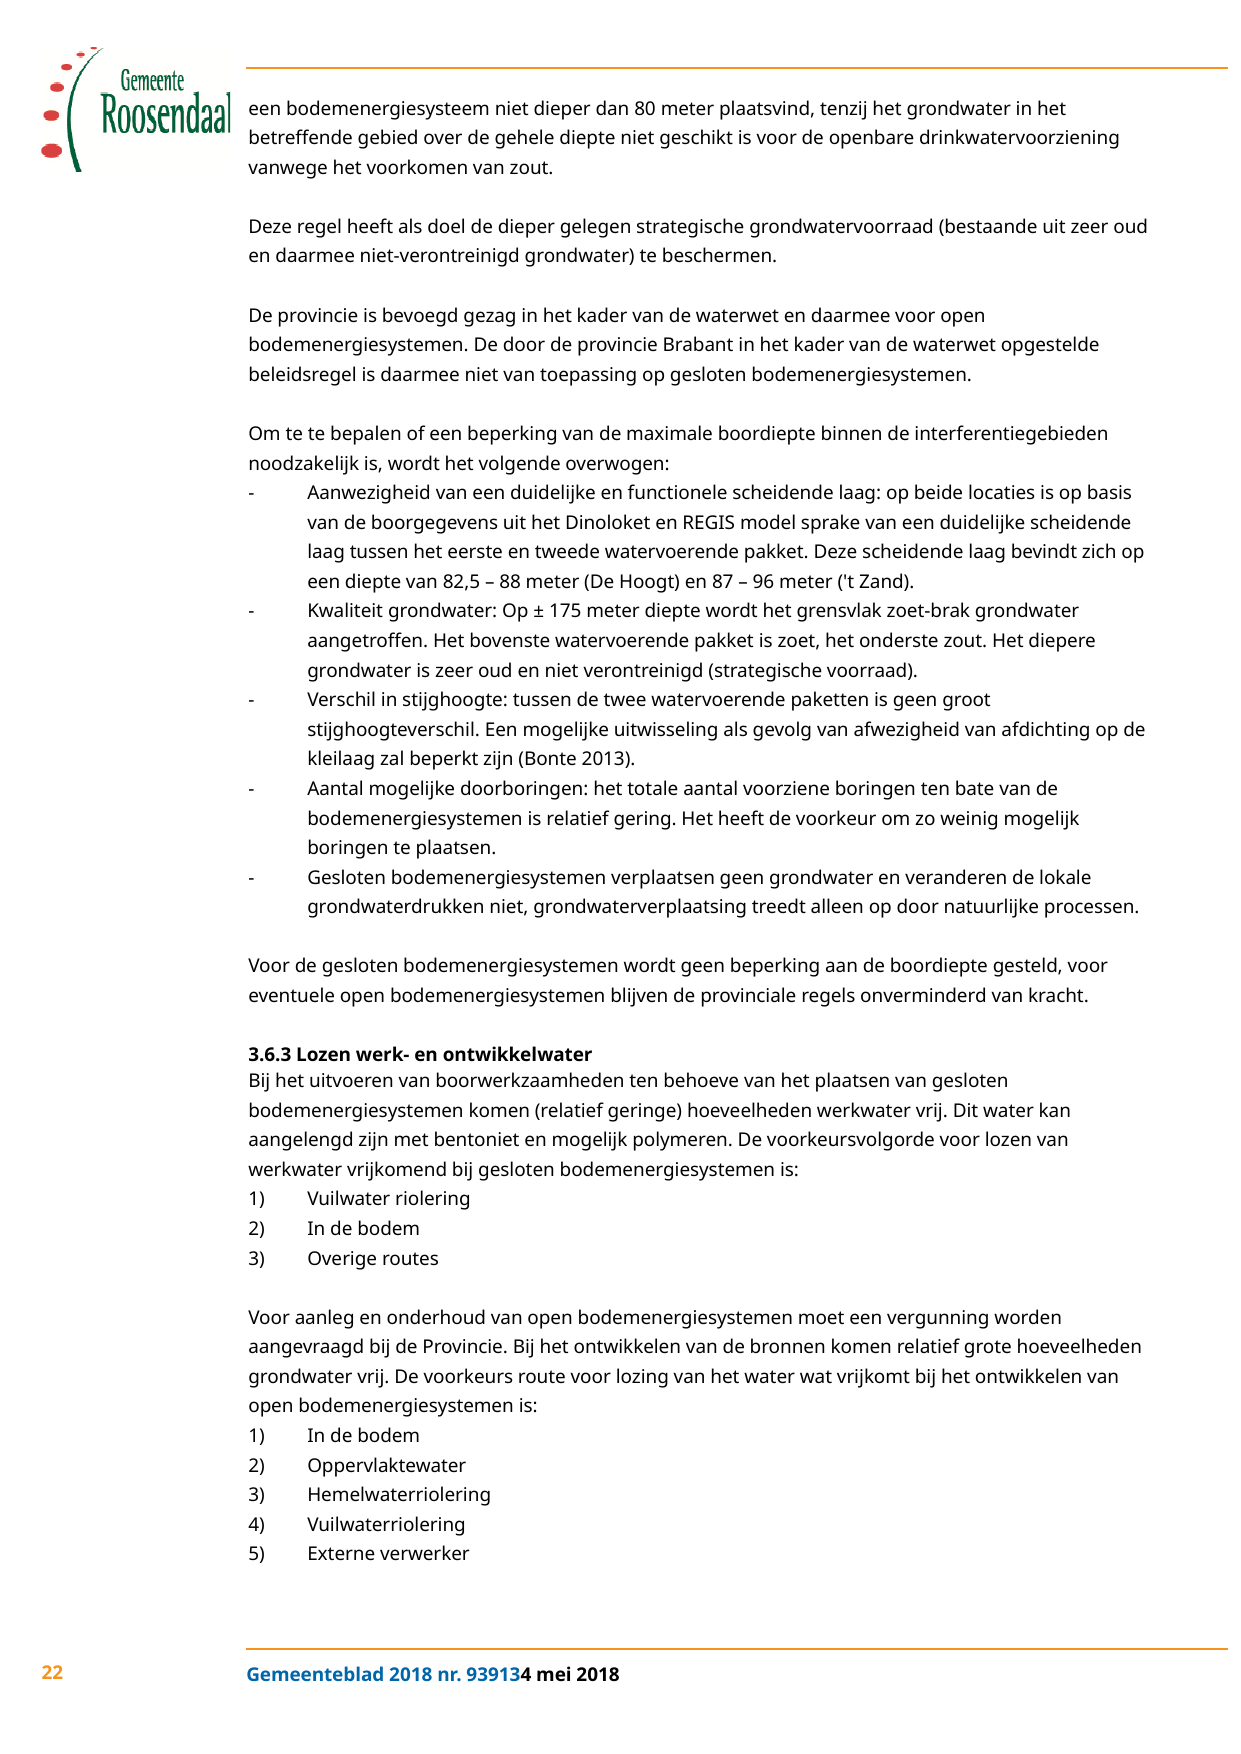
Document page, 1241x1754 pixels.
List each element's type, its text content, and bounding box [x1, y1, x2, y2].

text Voor de gesloten bodemenergiesystemen wordt geen beperking aan de boordiepte gesteld, voor eventuele open bodemenergiesystemen blijven de provinciale regels onverminderd van kracht. [248, 953, 1152, 1008]
list In de bodem [248, 1215, 1152, 1241]
text Bij het uitvoeren van boorwerkzaamheden ten behoeve van het plaatsen van gesloten bodemenergiesystemen komen (relatief geringe) hoeveelheden werkwater vrij. Dit water kan aangelengd zijn met bentoniet en mogelijk polymeren. De voorkeursvolgorde voor lozen van werkwater vrijkomend bij gesloten bodemenergiesystemen is: [248, 1067, 1152, 1182]
list Overige routes [248, 1245, 1152, 1270]
list Gesloten bodemenergiesystemen verplaatsen geen grondwater en veranderen de lokale grondwaterdrukken niet, grondwaterverplaatsing treedt alleen op door natuurlijke processen. [248, 864, 1152, 919]
list Kwaliteit grondwater: Op ± 175 meter diepte wordt het grensvlak zoet-brak grondwater aangetroffen. Het bovenste watervoerende pakket is zoet, het onderste zout. Het diepere grondwater is zeer oud en niet verontreinigd (strategische voorraad). [248, 598, 1152, 683]
text Om te te bepalen of een beperking van de maximale boordiepte binnen de interferentiegebieden noodzakelijk is, wordt het volgende overwogen: [248, 420, 1152, 476]
text 3.6.3 Lozen werk- en ontwikkelwater [248, 1041, 1152, 1067]
list Oppervlaktewater [248, 1452, 1152, 1477]
text Deze regel heeft als doel de dieper gelegen strategische grondwatervoorraad (bestaande uit zeer oud en daarmee niet-verontreinigd grondwater) te beschermen. [248, 213, 1152, 268]
list Vuilwaterriolering [248, 1511, 1152, 1537]
list In de bodem [248, 1422, 1152, 1448]
list Aanwezigheid van een duidelijke en functionele scheidende laag: op beide locaties is op basis van de boorgegevens uit het Dinoloket en REGIS model sprake van een duidelijke scheidende laag tussen het eerste en tweede watervoerende pakket. Deze scheidende laag bevindt zich op een diepte van 82,5 – 88 meter (De Hoogt) en 87 – 96 meter ('t Zand). [248, 479, 1152, 594]
list Vuilwater riolering [248, 1186, 1152, 1211]
list Verschil in stijghoogte: tussen de twee watervoerende paketten is geen groot stijghoogteverschil. Een mogelijke uitwisseling als gevolg van afwezigheid van afdichting op de kleilaag zal beperkt zijn (Bonte 2013). [248, 686, 1152, 771]
text De provincie is bevoegd gezag in het kader van de waterwet en daarmee voor open bodemenergiesystemen. De door de provincie Brabant in het kader van de waterwet opgestelde beleidsregel is daarmee niet van toepassing op gesloten bodemenergiesystemen. [248, 302, 1152, 387]
picture [41, 47, 231, 172]
text Voor aanleg en onderhoud van open bodemenergiesystemen moet een vergunning worden aangevraagd bij de Provincie. Bij het ontwikkelen van de bronnen komen relatief grote hoeveelheden grondwater vrij. De voorkeurs route voor lozing van het water wat vrijkomt bij het ontwikkelen van open bodemenergiesystemen is: [248, 1304, 1152, 1418]
list Aantal mogelijke doorboringen: het totale aantal voorziene boringen ten bate van de bodemenergiesystemen is relatief gering. Het heeft de voorkeur om zo weinig mogelijk boringen te plaatsen. [248, 775, 1152, 860]
list Hemelwaterriolering [248, 1481, 1152, 1507]
list Externe verwerker [248, 1541, 1152, 1566]
text een bodemenergiesysteem niet dieper dan 80 meter plaatsvind, tenzij het grondwater in het betreffende gebied over de gehele diepte niet geschikt is voor de openbare drinkwatervoorziening vanwege het voorkomen van zout. [248, 95, 1152, 180]
